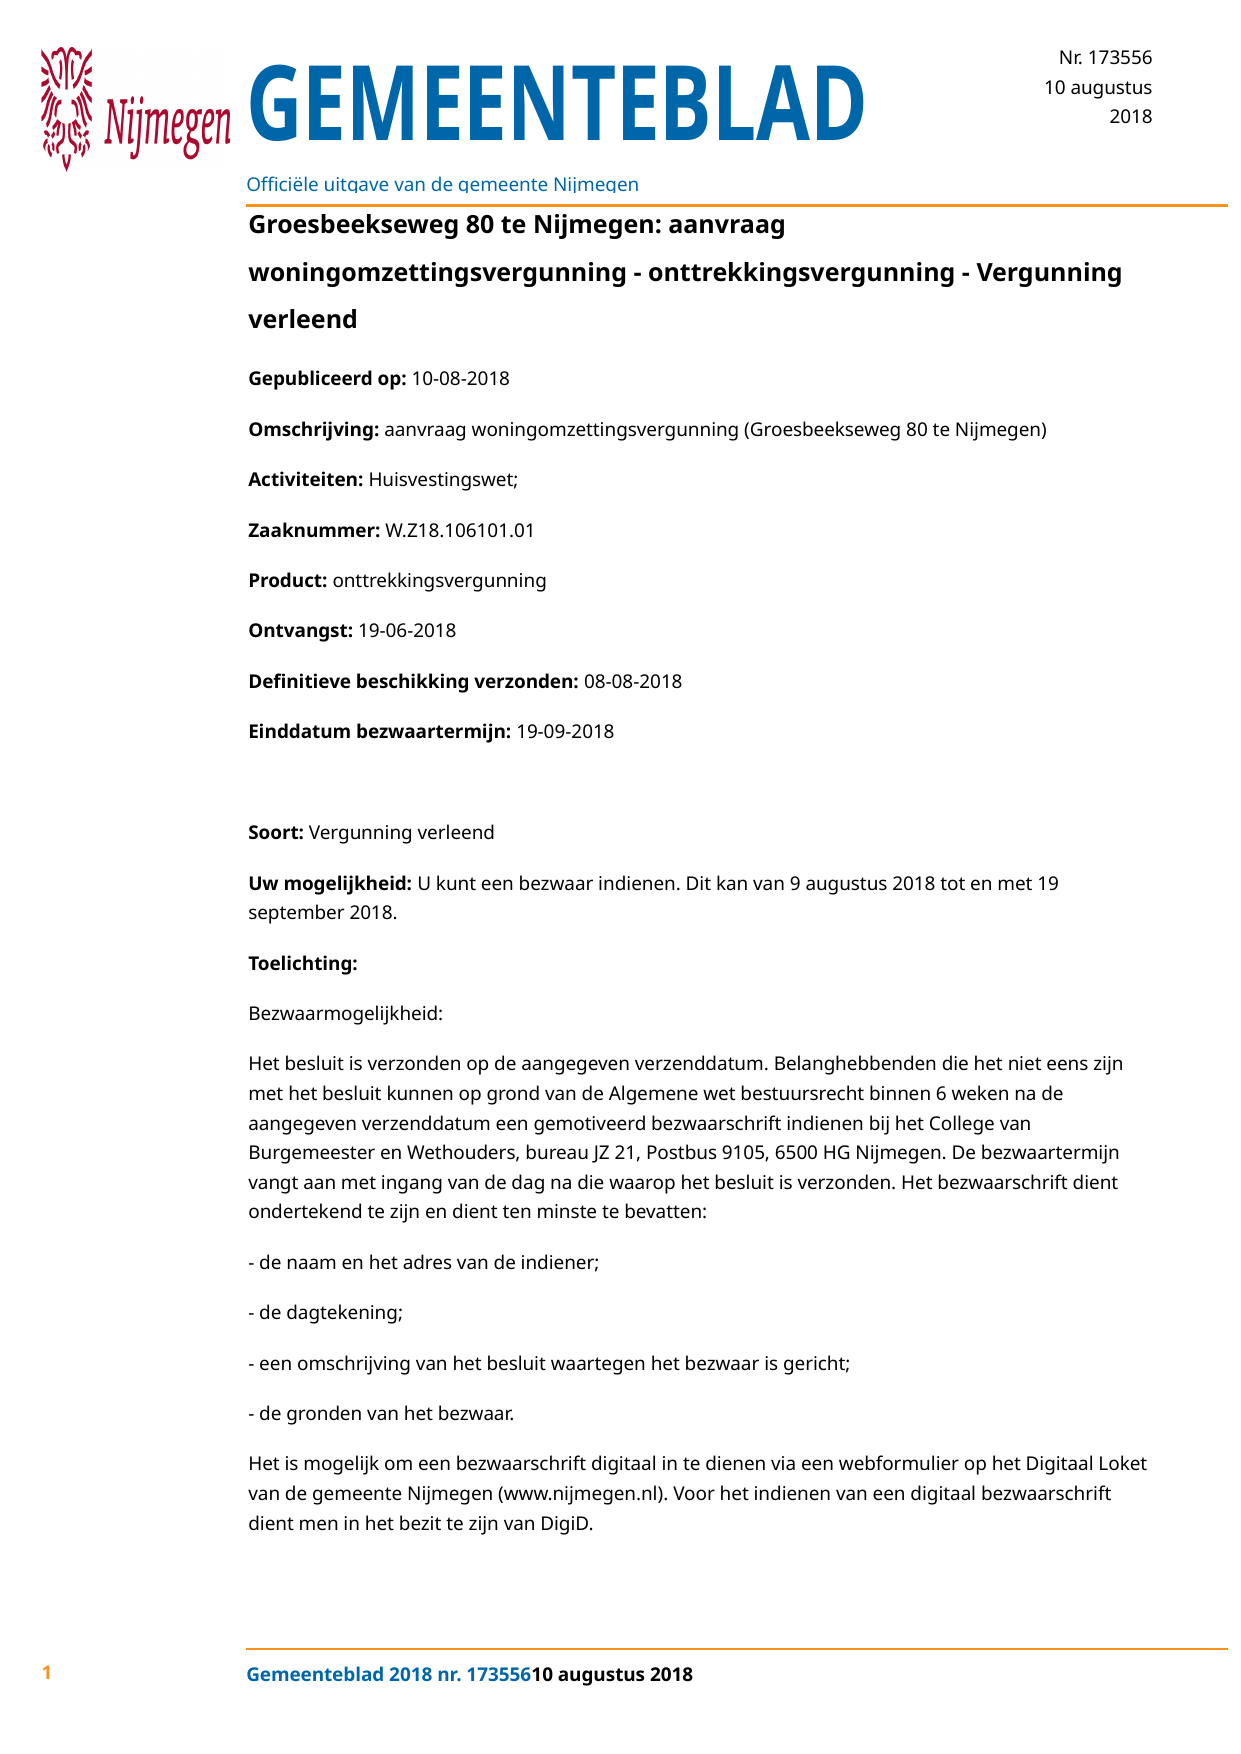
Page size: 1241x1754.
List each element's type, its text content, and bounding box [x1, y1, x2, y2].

text Einddatum bezwaartermijn: 19-09-2018 [248, 718, 1152, 744]
text Groesbeekseweg 80 te Nijmegen: aanvraag woningomzettingsvergunning - onttrekkingsvergunning - Vergunning verleend [248, 207, 1152, 336]
text Product: onttrekkingsvergunning [248, 567, 1152, 593]
text Definitieve beschikking verzonden: 08-08-2018 [248, 668, 1152, 694]
text Het is mogelijk om een bezwaarschrift digitaal in te dienen via een webformulier op het Digitaal Loket van de gemeente Nijmegen (www.nijmegen.nl). Voor het indienen van een digitaal bezwaarschrift dient men in het bezit te zijn van DigiD. [248, 1451, 1152, 1535]
text - de naam en het adres van de indiener; [248, 1249, 1152, 1274]
text Soort: Vergunning verleend [248, 819, 1152, 845]
text Omschrijving: aanvraag woningomzettingsvergunning (Groesbeekseweg 80 te Nijmegen) [248, 416, 1152, 442]
text Gepubliceerd op: 10-08-2018 [248, 366, 1152, 391]
text Toelichting: [248, 950, 1152, 975]
text Uw mogelijkheid: U kunt een bezwaar indienen. Dit kan van 9 augustus 2018 tot en met 19 september 2018. [248, 870, 1152, 925]
text - de dagtekening; [248, 1299, 1152, 1325]
text Bezwaarmogelijkheid: [248, 1000, 1152, 1026]
text Activiteiten: Huisvestingswet; [248, 466, 1152, 492]
text Het besluit is verzonden op de aangegeven verzenddatum. Belanghebbenden die het niet eens zijn met het besluit kunnen op grond van de Algemene wet bestuursrecht binnen 6 weken na de aangegeven verzenddatum een gemotiveerd bezwaarschrift indienen bij het College van Burgemeester en Wethouders, bureau JZ 21, Postbus 9105, 6500 HG Nijmegen. De bezwaartermijn vangt aan met ingang van de dag na die waarop het besluit is verzonden. Het bezwaarschrift dient ondertekend te zijn en dient ten minste te bevatten: [248, 1051, 1152, 1224]
text Zaaknummer: W.Z18.106101.01 [248, 517, 1152, 542]
picture [41, 47, 231, 172]
text - een omschrijving van het besluit waartegen het bezwaar is gericht; [248, 1350, 1152, 1375]
text - de gronden van het bezwaar. [248, 1400, 1152, 1426]
text Ontvangst: 19-06-2018 [248, 618, 1152, 643]
